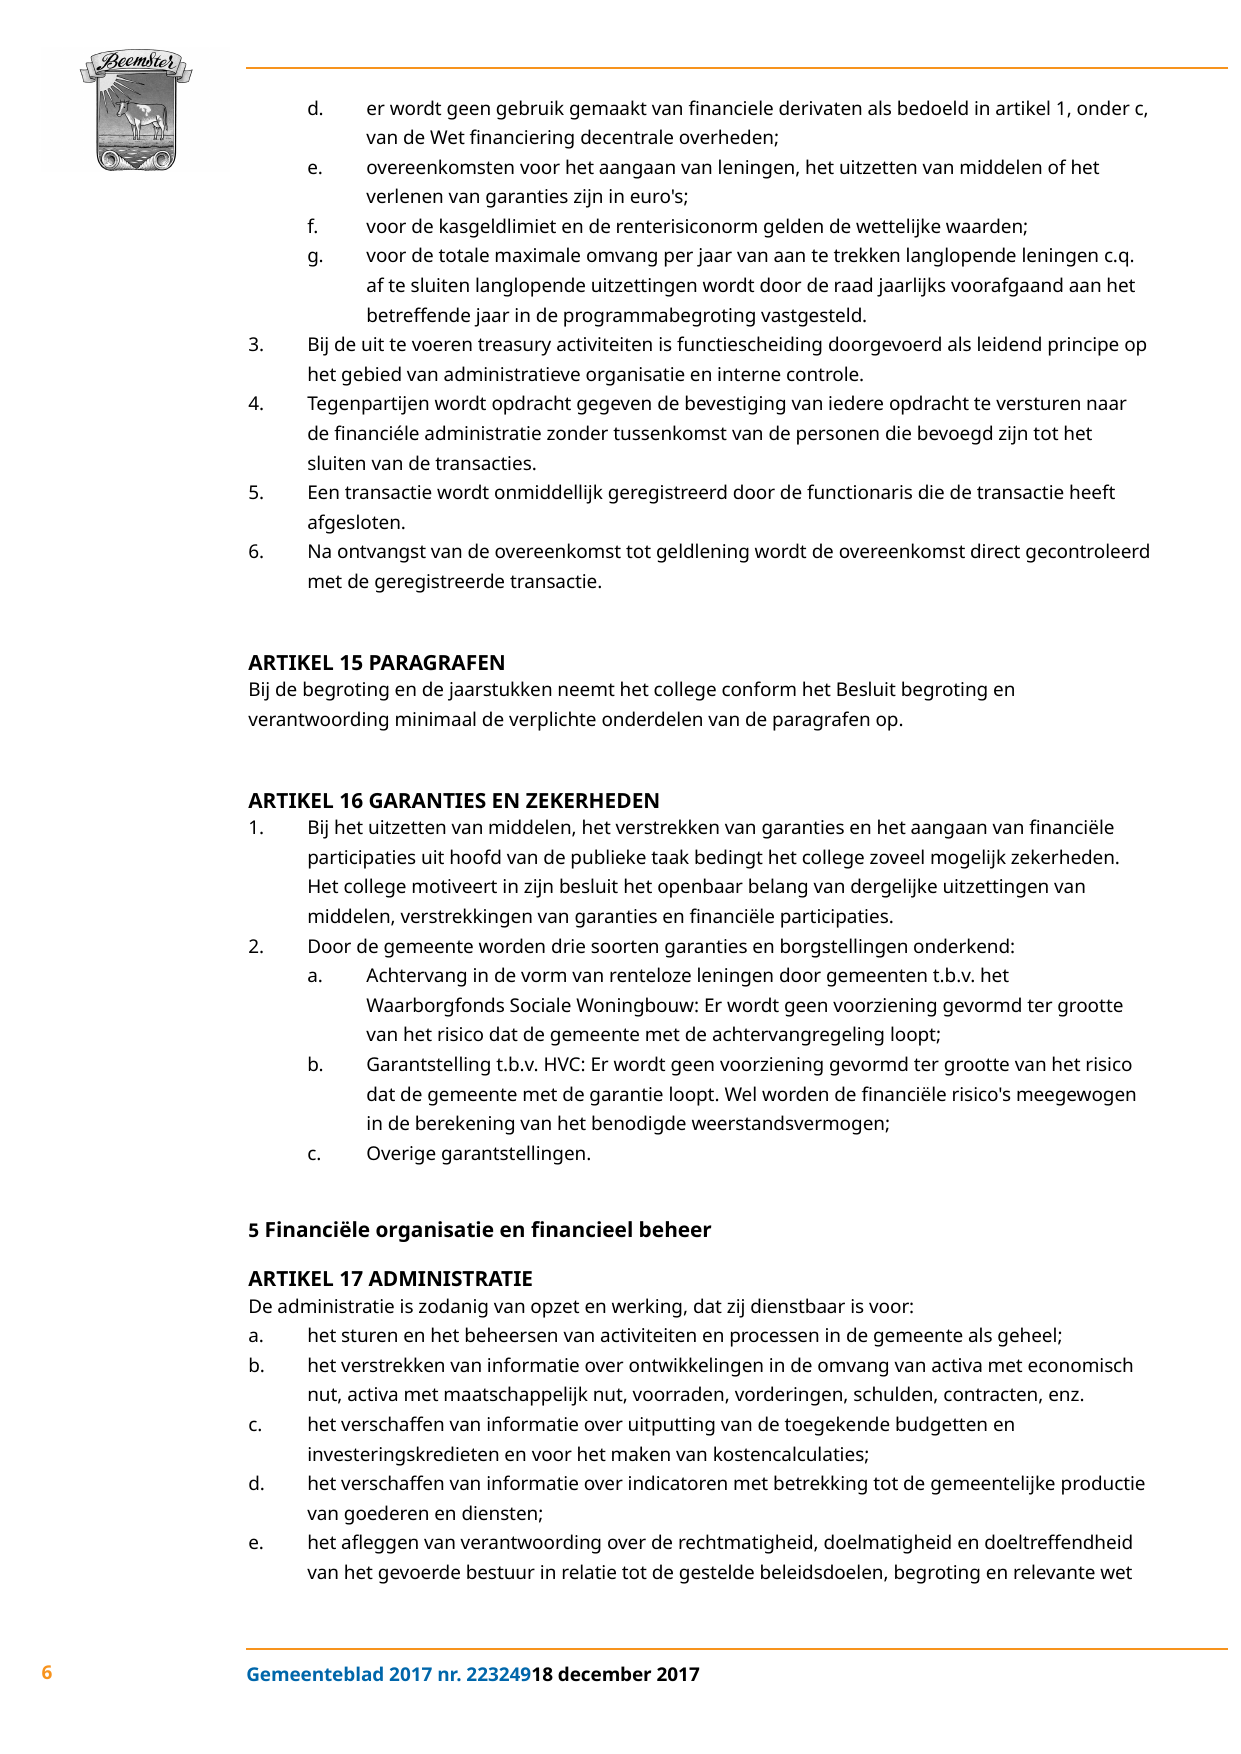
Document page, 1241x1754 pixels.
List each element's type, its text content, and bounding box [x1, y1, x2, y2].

list Tegenpartijen wordt opdracht gegeven de bevestiging van iedere opdracht te versturen naar de financiéle administratie zonder tussenkomst van de personen die bevoegd zijn tot het sluiten van de transacties. [248, 391, 1152, 476]
list het afleggen van verantwoording over de rechtmatigheid, doelmatigheid en doeltreffendheid van het gevoerde bestuur in relatie tot de gestelde beleidsdoelen, begroting en relevante wet­ [248, 1529, 1152, 1585]
list er wordt geen gebruik gemaakt van financiele derivaten als bedoeld in artikel 1, onder c, van de Wet financiering decentrale overheden; [307, 95, 1152, 150]
list Garantstelling t.b.v. HVC: Er wordt geen voorziening gevormd ter grootte van het risico dat de gemeente met de garantie loopt. Wel worden de financiële risico's meegewogen in de berekening van het benodigde weerstandsvermogen; [307, 1051, 1152, 1136]
text ARTIKEL 17 ADMINISTRATIE [248, 1264, 1152, 1293]
text Bij de begroting en de jaarstukken neemt het college conform het Besluit begroting en verantwoording minimaal de verplichte onderdelen van de paragrafen op. [248, 677, 1152, 732]
list Een transactie wordt onmiddellijk geregistreerd door de functionaris die de transactie heeft afgesloten. [248, 479, 1152, 535]
list het verschaffen van informatie over uitputting van de toegekende budgetten en investeringskredieten en voor het maken van kostencalculaties; [248, 1411, 1152, 1467]
text ARTIKEL 16 GARANTIES EN ZEKERHEDEN [248, 786, 1152, 814]
list Achtervang in de vorm van renteloze leningen door gemeenten t.b.v. het Waarborgfonds Sociale Woningbouw: Er wordt geen voorziening gevormd ter grootte van het risico dat de gemeente met de achtervangregeling loopt; [307, 962, 1152, 1047]
list Bij de uit te voeren treasury activiteiten is functiescheiding doorgevoerd als leidend principe op het gebied van administratieve organisatie en interne controle. [248, 331, 1152, 387]
list het verstrekken van informatie over ontwikkelingen in de omvang van activa met economisch nut, activa met maatschappelijk nut, voorraden, vorderingen, schulden, contracten, enz. [248, 1352, 1152, 1407]
text De administratie is zodanig van opzet en werking, dat zij dienstbaar is voor: [248, 1293, 1152, 1319]
picture [41, 47, 231, 172]
list Bij het uitzetten van middelen, het verstrekken van garanties en het aangaan van financiële participaties uit hoofd van de publieke taak bedingt het college zoveel mogelijk zekerheden. Het college motiveert in zijn besluit het openbaar belang van dergelijke uitzettingen van middelen, verstrekkingen van garanties en financiële participaties. [248, 814, 1152, 929]
list het verschaffen van informatie over indicatoren met betrekking tot de gemeentelijke productie van goederen en diensten; [248, 1470, 1152, 1526]
list Overige garantstellingen. [307, 1140, 1152, 1166]
list overeenkomsten voor het aangaan van leningen, het uitzetten van middelen of het verlenen van garanties zijn in euro's; [307, 154, 1152, 209]
list voor de kasgeldlimiet en de renterisiconorm gelden de wettelijke waarden; [307, 213, 1152, 239]
list het sturen en het beheersen van activiteiten en processen in de gemeente als geheel; [248, 1322, 1152, 1348]
text 5 Financiële organisatie en financieel beheer [248, 1215, 1152, 1244]
list Door de gemeente worden drie soorten garanties en borgstellingen onderkend: [248, 933, 1152, 959]
list voor de totale maximale omvang per jaar van aan te trekken langlopende leningen c.q. af te sluiten langlopende uitzettingen wordt door de raad jaarlijks voorafgaand aan het betreffende jaar in de programmabegroting vastgesteld. [307, 243, 1152, 328]
text ARTIKEL 15 PARAGRAFEN [248, 648, 1152, 677]
list Na ontvangst van de overeenkomst tot geldlening wordt de overeenkomst direct gecontroleerd met de geregistreerde transactie. [248, 538, 1152, 594]
